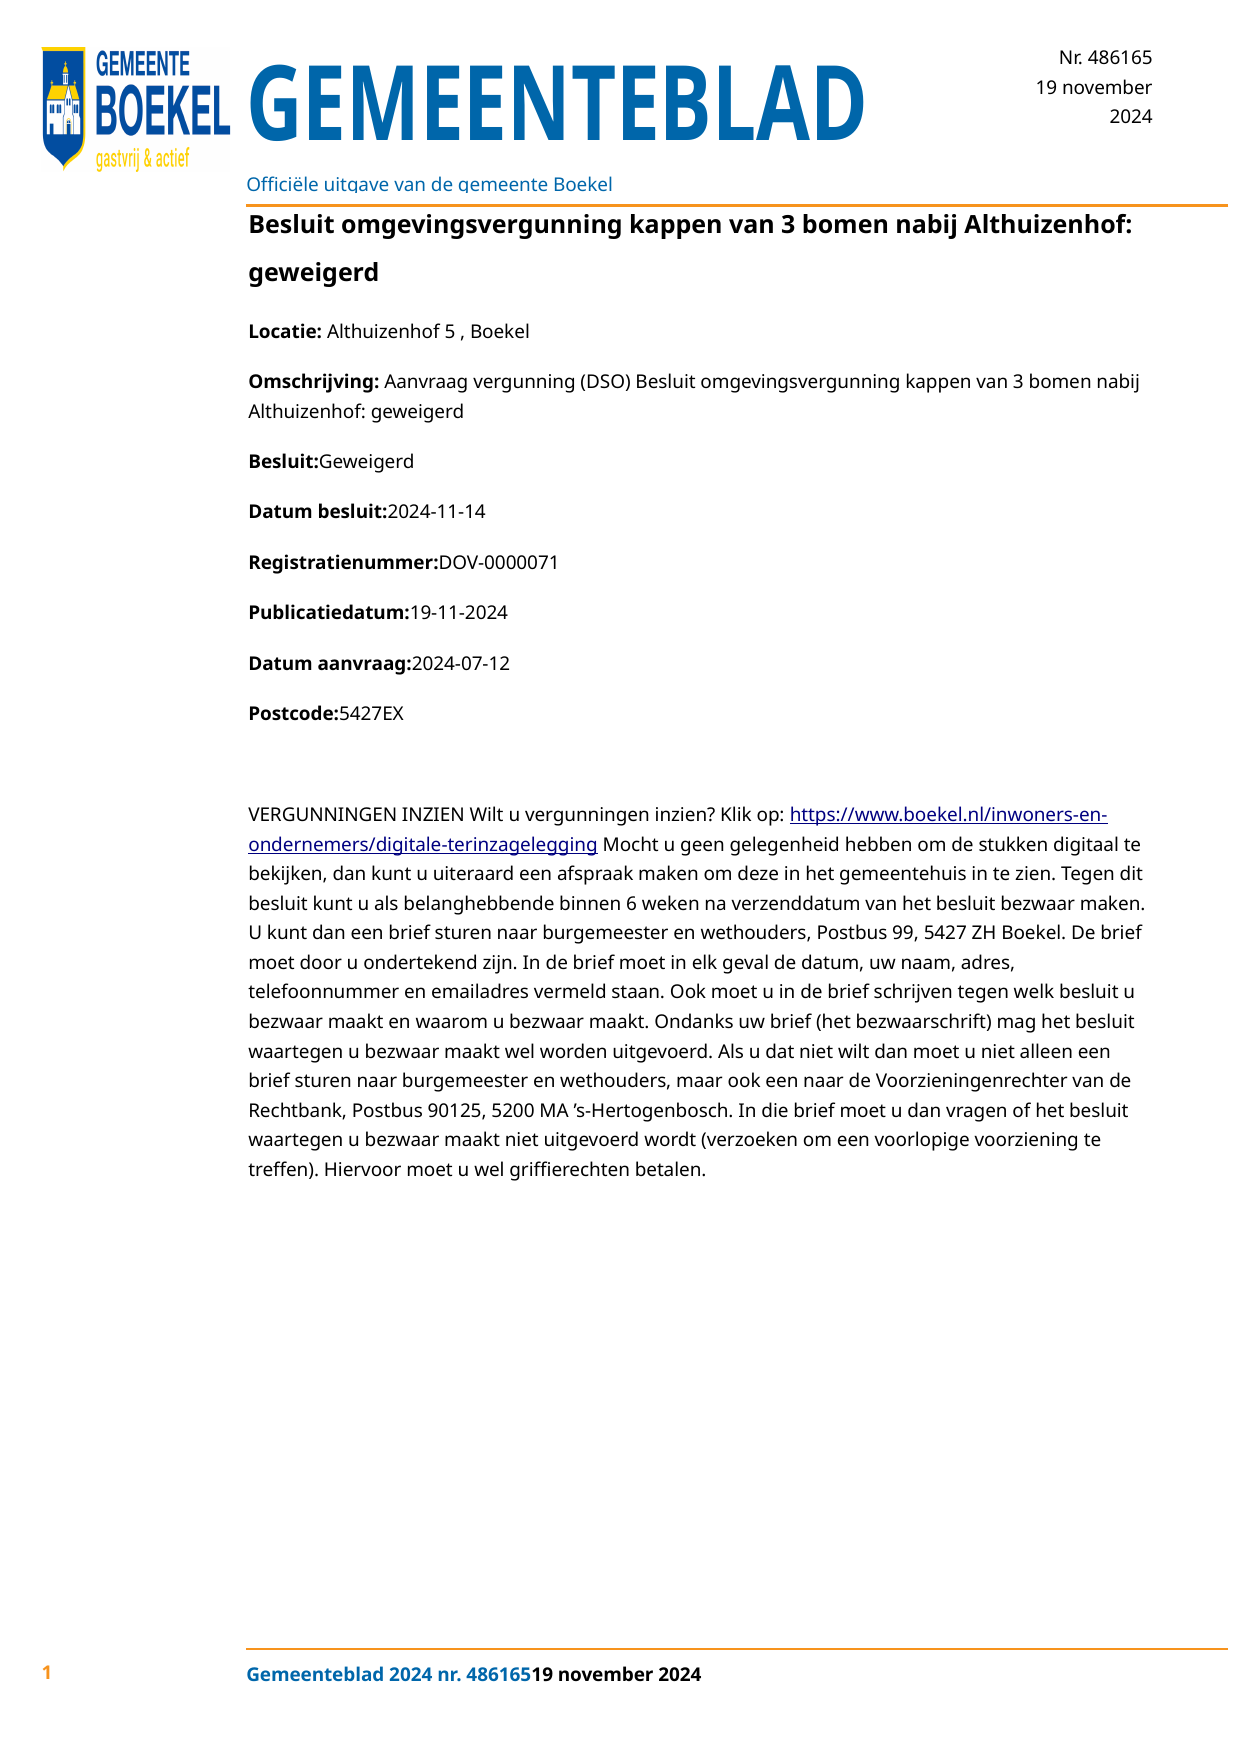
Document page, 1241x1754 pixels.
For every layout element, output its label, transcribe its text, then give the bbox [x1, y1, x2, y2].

text Publicatiedatum:19-11-2024 [248, 599, 1152, 625]
text Datum besluit:2024-11-14 [248, 499, 1152, 524]
text Omschrijving: Aanvraag vergunning (DSO) Besluit omgevingsvergunning kappen van 3 bomen nabij Althuizenhof: geweigerd [248, 368, 1152, 424]
text VERGUNNINGEN INZIEN Wilt u vergunningen inzien? Klik op: https://www.boekel.nl/inwoners-en-ondernemers/digitale-terinzagelegging Mocht u geen gelegenheid hebben om de stukken digitaal te bekijken, dan kunt u uiteraard een afspraak maken om deze in het gemeentehuis in te zien. Tegen dit besluit kunt u als belanghebbende binnen 6 weken na verzenddatum van het besluit bezwaar maken. U kunt dan een brief sturen naar burgemeester en wethouders, Postbus 99, 5427 ZH Boekel. De brief moet door u ondertekend zijn. In de brief moet in elk geval de datum, uw naam, adres, telefoonnummer en emailadres vermeld staan. Ook moet u in de brief schrijven tegen welk besluit u bezwaar maakt en waarom u bezwaar maakt. Ondanks uw brief (het bezwaarschrift) mag het besluit waartegen u bezwaar maakt wel worden uitgevoerd. Als u dat niet wilt dan moet u niet alleen een brief sturen naar burgemeester en wethouders, maar ook een naar de Voorzieningenrechter van de Rechtbank, Postbus 90125, 5200 MA ’s-Hertogenbosch. In die brief moet u dan vragen of het besluit waartegen u bezwaar maakt niet uitgevoerd wordt (verzoeken om een voorlopige voorziening te treffen). Hiervoor moet u wel griffierechten betalen. [248, 801, 1152, 1182]
picture [41, 47, 231, 172]
text Besluit omgevingsvergunning kappen van 3 bomen nabij Althuizenhof: geweigerd [248, 207, 1152, 288]
text Registratienummer:DOV-0000071 [248, 549, 1152, 575]
text Locatie: Althuizenhof 5 , Boekel [248, 318, 1152, 344]
text Besluit:Geweigerd [248, 448, 1152, 474]
text Datum aanvraag:2024-07-12 [248, 650, 1152, 676]
text Postcode:5427EX [248, 700, 1152, 726]
